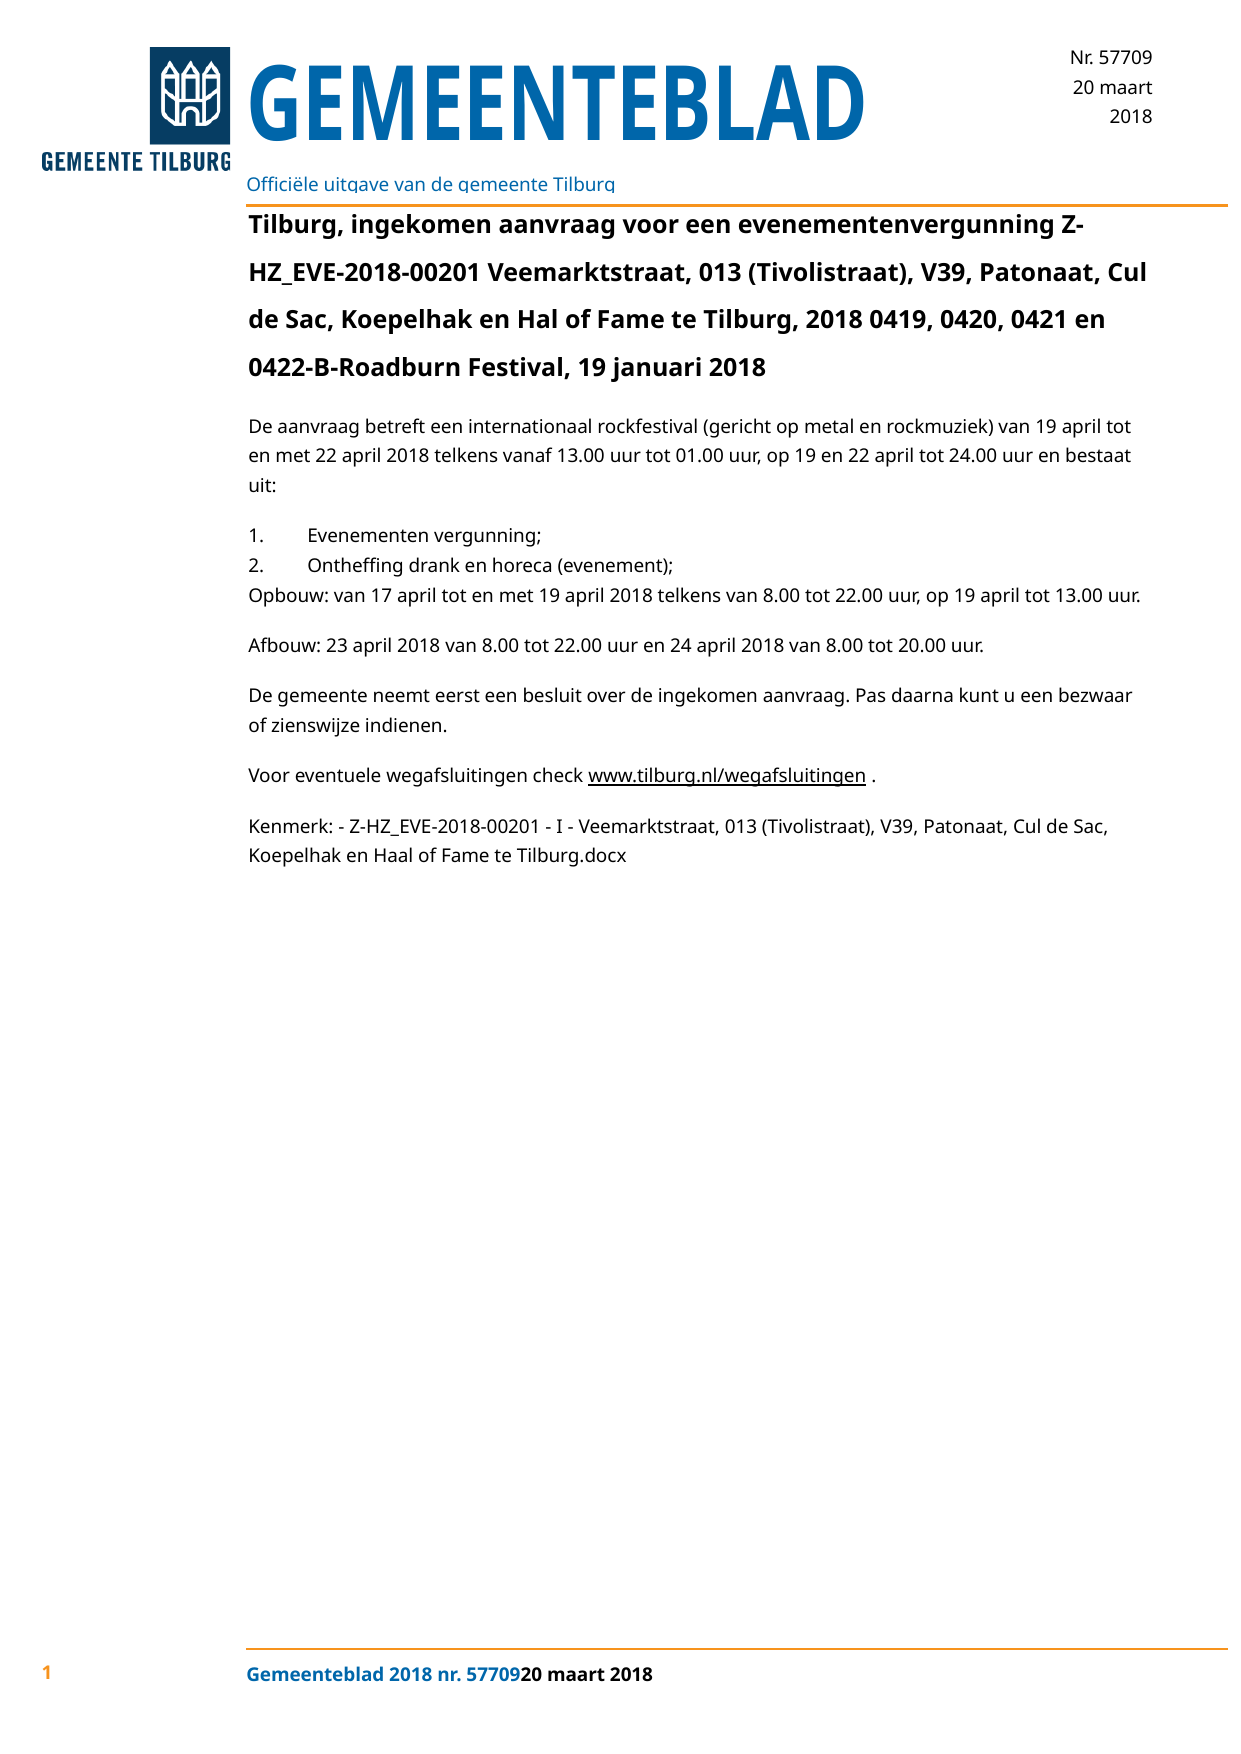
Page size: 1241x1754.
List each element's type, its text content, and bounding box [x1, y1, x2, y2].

picture [41, 47, 231, 172]
text Kenmerk: - Z-HZ_EVE-2018-00201 - I - Veemarktstraat, 013 (Tivolistraat), V39, Patonaat, Cul de Sac, Koepelhak en Haal of Fame te Tilburg.docx [248, 813, 1152, 868]
text De gemeente neemt eerst een besluit over de ingekomen aanvraag. Pas daarna kunt u een bezwaar of zienswijze indienen. [248, 683, 1152, 738]
text De aanvraag betreft een internationaal rockfestival (gericht op metal en rockmuziek) van 19 april tot en met 22 april 2018 telkens vanaf 13.00 uur tot 01.00 uur, op 19 en 22 april tot 24.00 uur en bestaat uit: [248, 413, 1152, 498]
list Ontheffing drank en horeca (evenement); [248, 552, 1152, 578]
text Tilburg, ingekomen aanvraag voor een evenementenvergunning Z-HZ_EVE-2018-00201 Veemarktstraat, 013 (Tivolistraat), V39, Patonaat, Cul de Sac, Koepelhak en Hal of Fame te Tilburg, 2018 0419, 0420, 0421 en 0422-B-Roadburn Festival, 19 januari 2018 [248, 207, 1152, 384]
text Afbouw: 23 april 2018 van 8.00 tot 22.00 uur en 24 april 2018 van 8.00 tot 20.00 uur. [248, 632, 1152, 658]
text Opbouw: van 17 april tot en met 19 april 2018 telkens van 8.00 tot 22.00 uur, op 19 april tot 13.00 uur. [248, 582, 1152, 608]
list Evenementen vergunning; [248, 523, 1152, 548]
text Voor eventuele wegafsluitingen check www.tilburg.nl/wegafsluitingen . [248, 763, 1152, 788]
